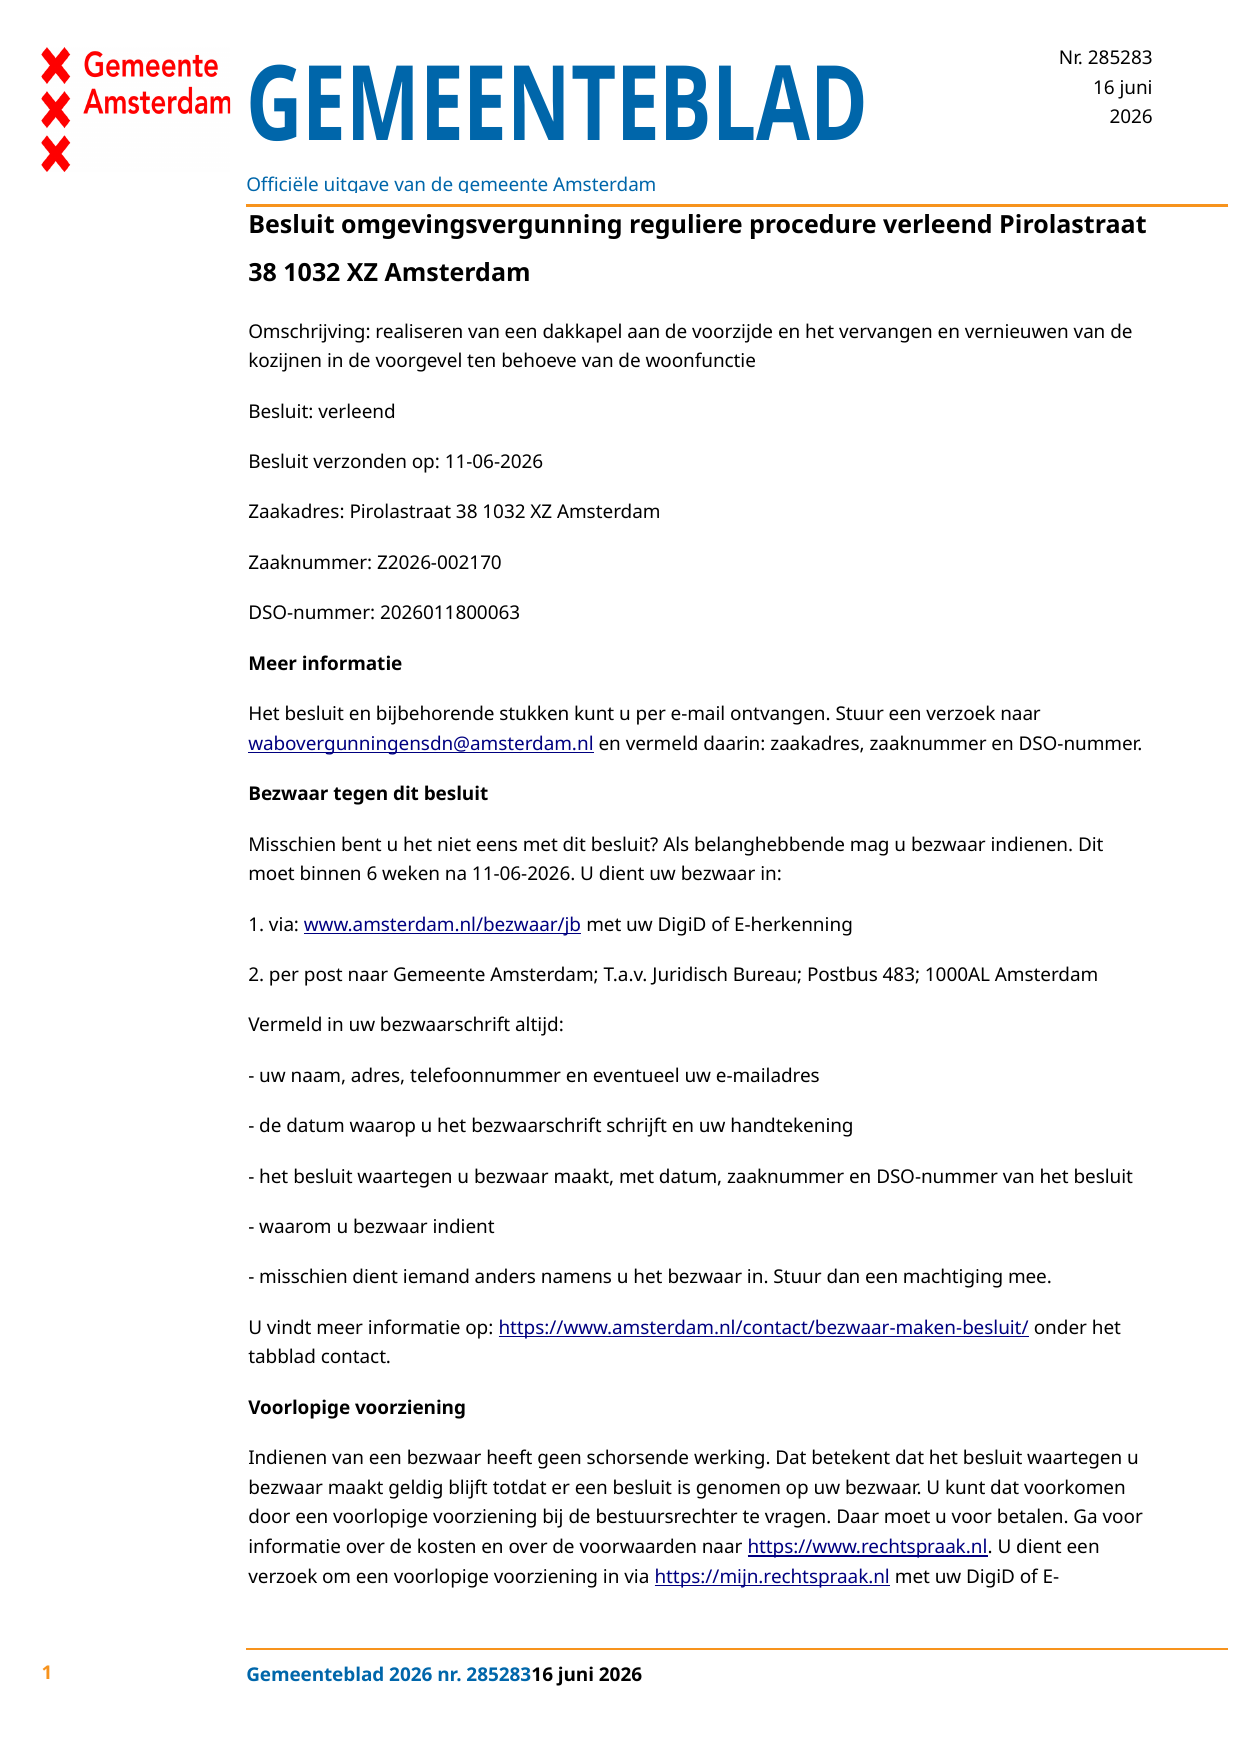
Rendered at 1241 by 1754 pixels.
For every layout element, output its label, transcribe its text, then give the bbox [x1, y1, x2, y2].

text Voorlopige voorziening [248, 1394, 1152, 1420]
text - de datum waarop u het bezwaarschrift schrijft en uw handtekening [248, 1112, 1152, 1138]
text Besluit verzonden op: 11-06-2026 [248, 448, 1152, 474]
text 2. per post naar Gemeente Amsterdam; T.a.v. Juridisch Bureau; Postbus 483; 1000AL Amsterdam [248, 961, 1152, 987]
text Indienen van een bezwaar heeft geen schorsende werking. Dat betekent dat het besluit waartegen u bezwaar maakt geldig blijft totdat er een besluit is genomen op uw bezwaar. U kunt dat voorkomen door een voorlopige voorziening bij de bestuursrechter te vragen. Daar moet u voor betalen. Ga voor informatie over de kosten en over de voorwaarden naar https://www.rechtspraak.nl. U dient een verzoek om een voorlopige voorziening in via https://mijn.rechtspraak.nl met uw DigiD of E- [248, 1444, 1152, 1589]
picture [41, 47, 231, 172]
text - waarom u bezwaar indient [248, 1213, 1152, 1239]
text - het besluit waartegen u bezwaar maakt, met datum, zaaknummer en DSO-nummer van het besluit [248, 1163, 1152, 1189]
text Bezwaar tegen dit besluit [248, 780, 1152, 806]
text DSO-nummer: 2026011800063 [248, 599, 1152, 625]
text Meer informatie [248, 650, 1152, 676]
text - misschien dient iemand anders namens u het bezwaar in. Stuur dan een machtiging mee. [248, 1264, 1152, 1289]
text Zaakadres: Pirolastraat 38 1032 XZ Amsterdam [248, 499, 1152, 524]
text - uw naam, adres, telefoonnummer en eventueel uw e-mailadres [248, 1062, 1152, 1088]
text Omschrijving: realiseren van een dakkapel aan de voorzijde en het vervangen en vernieuwen van de kozijnen in de voorgevel ten behoeve van de woonfunctie [248, 318, 1152, 373]
text Vermeld in uw bezwaarschrift altijd: [248, 1012, 1152, 1037]
text U vindt meer informatie op: https://www.amsterdam.nl/contact/bezwaar-maken-besluit/ onder het tabblad contact. [248, 1314, 1152, 1369]
text Zaaknummer: Z2026-002170 [248, 549, 1152, 575]
text 1. via: www.amsterdam.nl/bezwaar/jb met uw DigiD of E-herkenning [248, 911, 1152, 937]
text Het besluit en bijbehorende stukken kunt u per e-mail ontvangen. Stuur een verzoek naar wabovergunningensdn@amsterdam.nl en vermeld daarin: zaakadres, zaaknummer en DSO-nummer. [248, 700, 1152, 756]
text Misschien bent u het niet eens met dit besluit? Als belanghebbende mag u bezwaar indienen. Dit moet binnen 6 weken na 11-06-2026. U dient uw bezwaar in: [248, 831, 1152, 886]
text Besluit omgevingsvergunning reguliere procedure verleend Pirolastraat 38 1032 XZ Amsterdam [248, 207, 1152, 288]
text Besluit: verleend [248, 398, 1152, 424]
